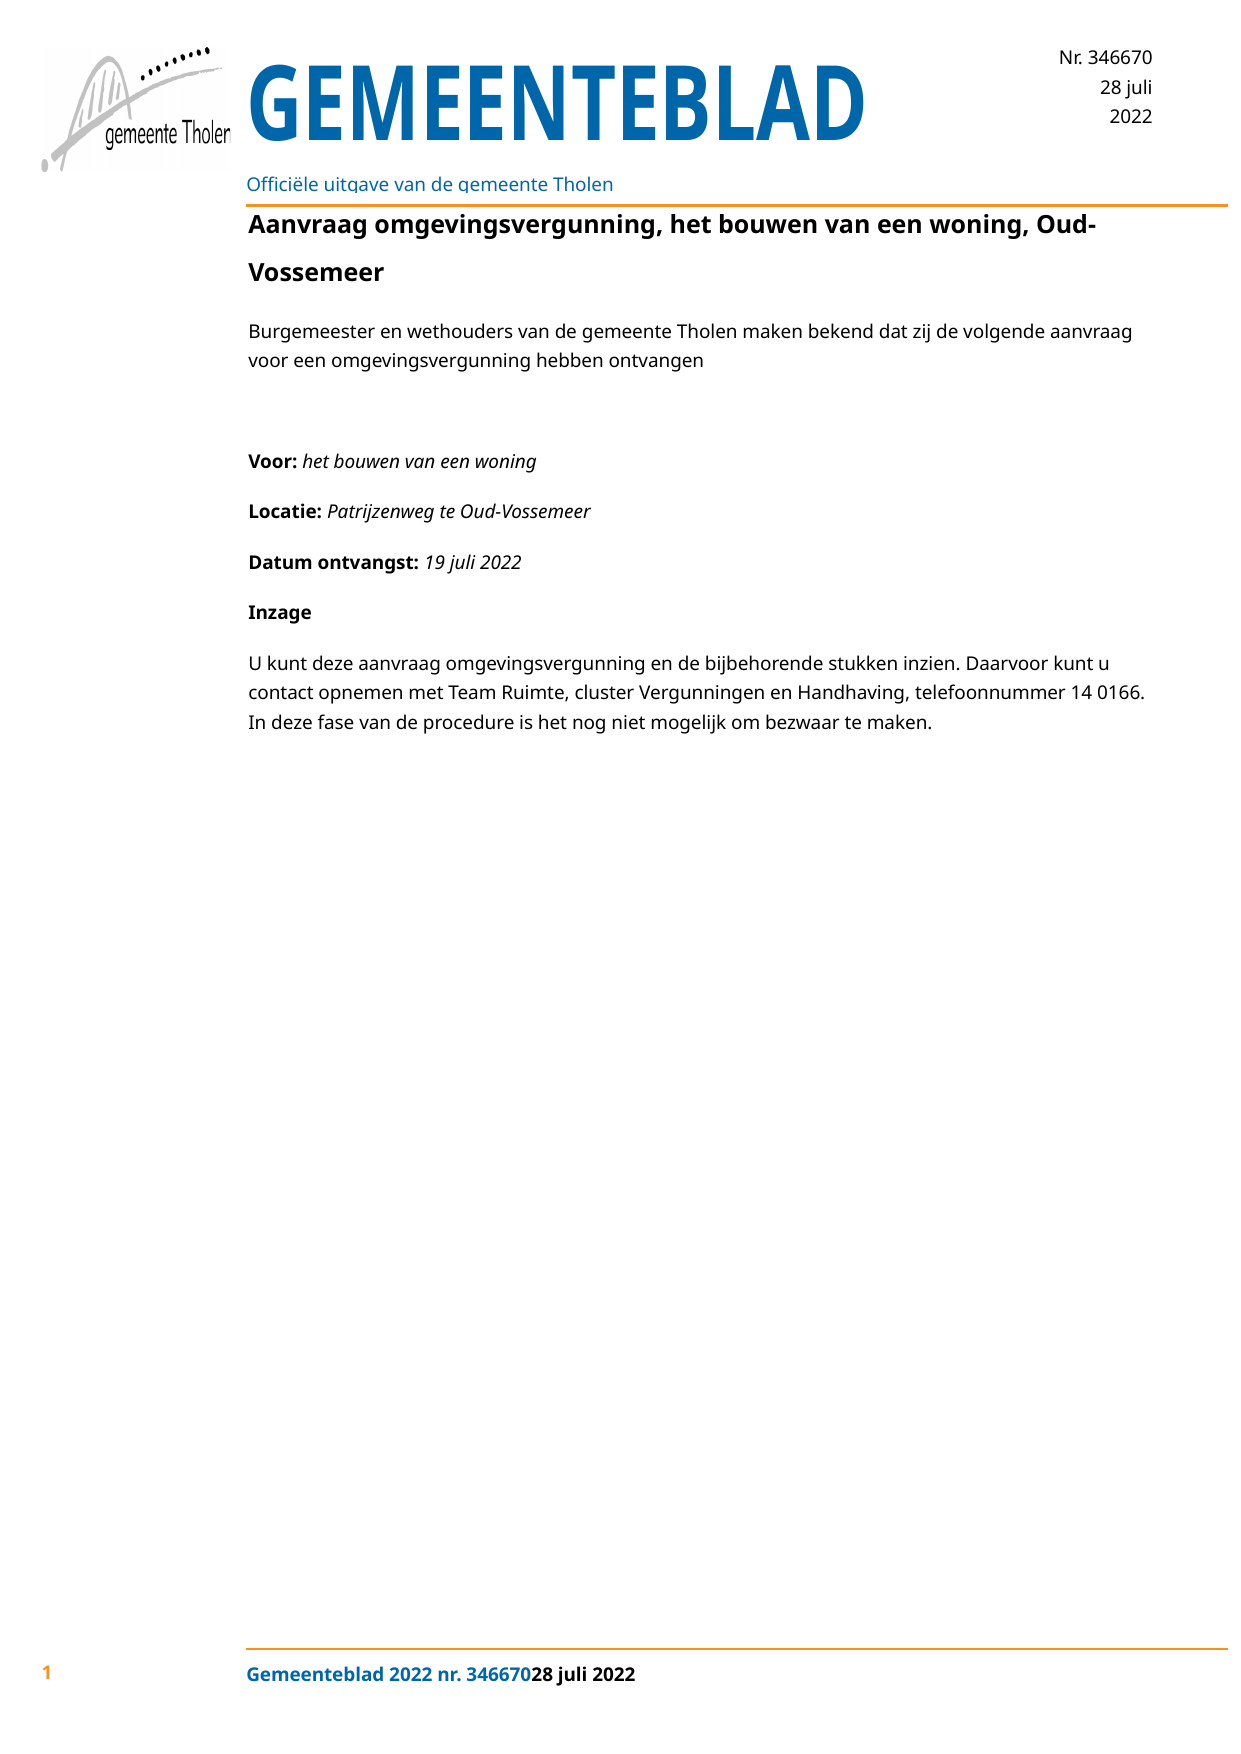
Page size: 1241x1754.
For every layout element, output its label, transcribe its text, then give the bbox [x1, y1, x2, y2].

picture [41, 47, 231, 172]
text U kunt deze aanvraag omgevingsvergunning en de bijbehorende stukken inzien. Daarvoor kunt u contact opnemen met Team Ruimte, cluster Vergunningen en Handhaving, telefoonnummer 14 0166. In deze fase van de procedure is het nog niet mogelijk om bezwaar te maken. [248, 650, 1152, 735]
text Burgemeester en wethouders van de gemeente Tholen maken bekend dat zij de volgende aanvraag voor een omgevingsvergunning hebben ontvangen [248, 318, 1152, 373]
text Aanvraag omgevingsvergunning, het bouwen van een woning, Oud-Vossemeer [248, 207, 1152, 288]
text Datum ontvangst: 19 juli 2022 [248, 549, 1152, 575]
text Inzage [248, 599, 1152, 625]
text Voor: het bouwen van een woning [248, 448, 1152, 474]
text Locatie: Patrijzenweg te Oud-Vossemeer [248, 499, 1152, 524]
